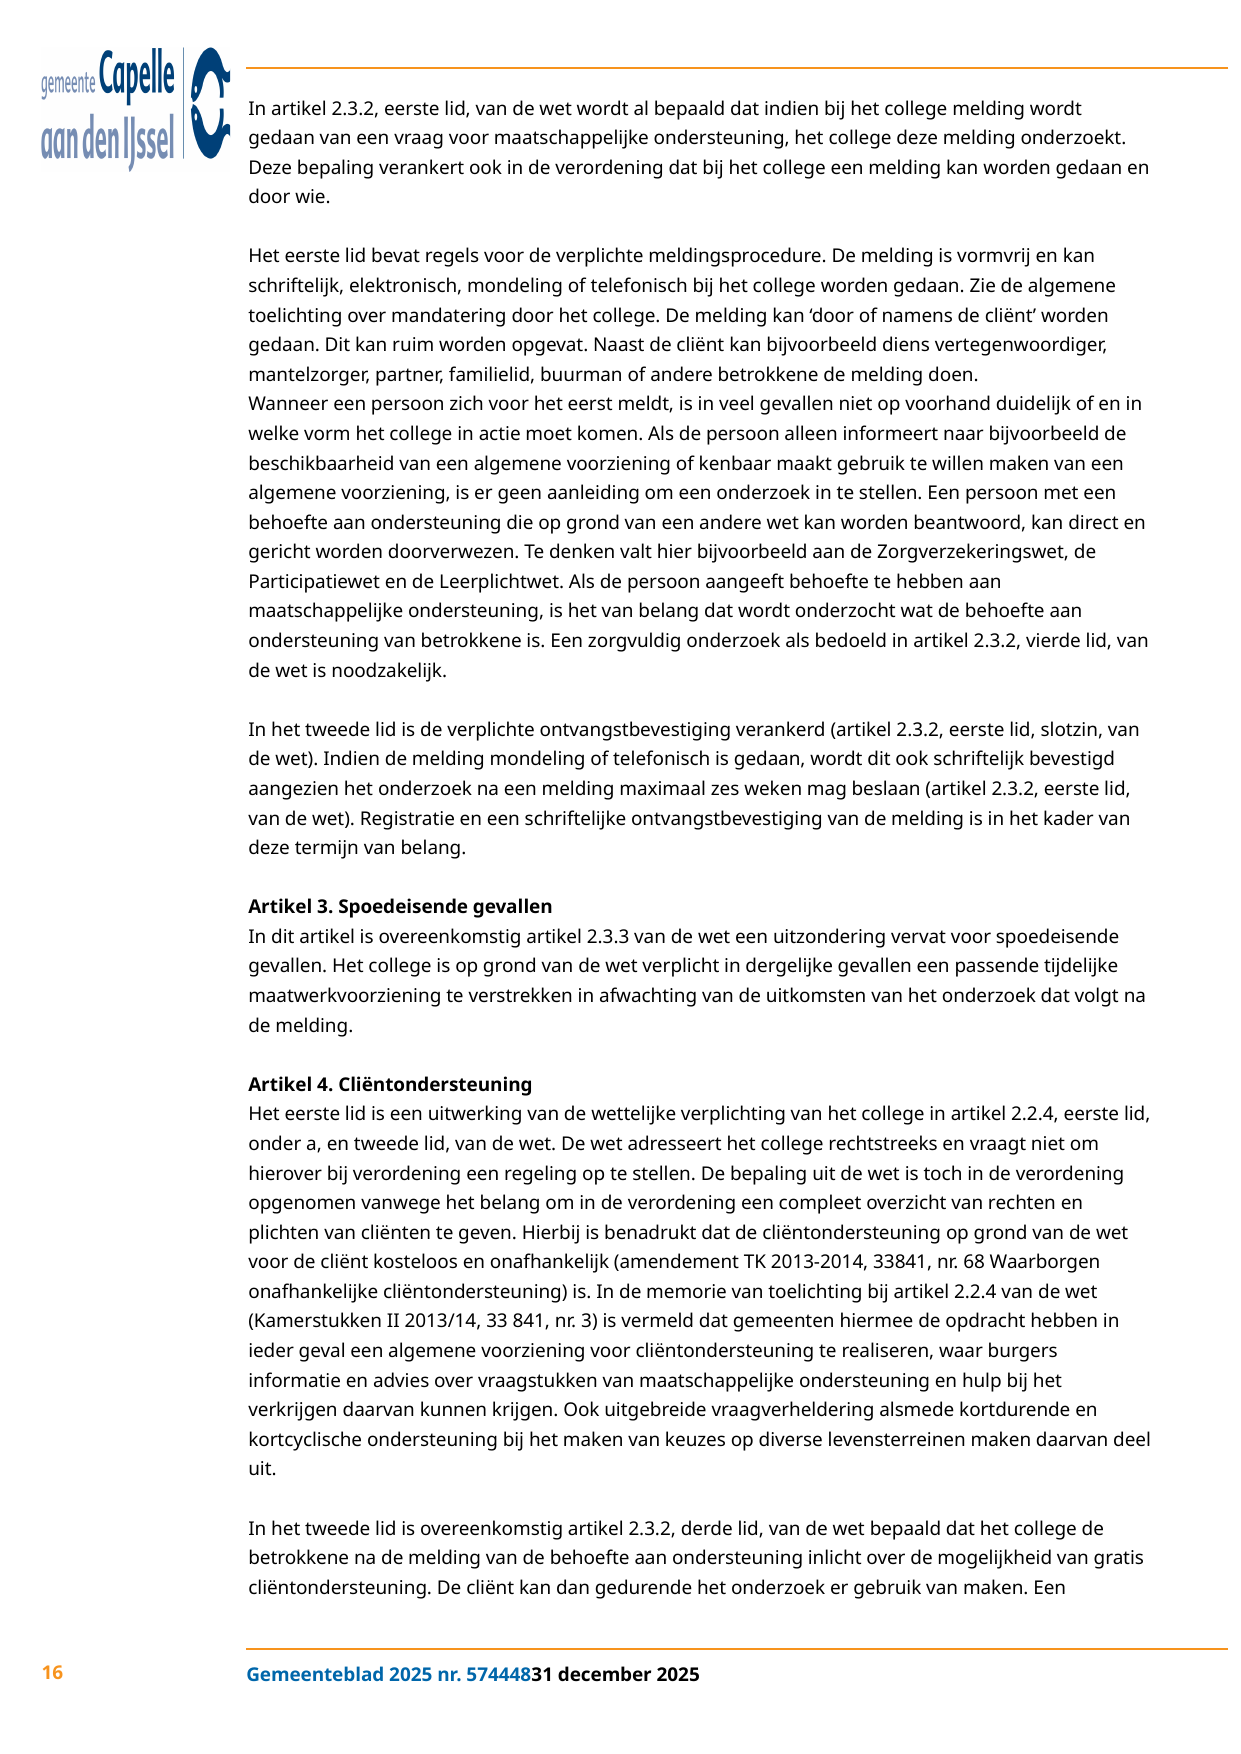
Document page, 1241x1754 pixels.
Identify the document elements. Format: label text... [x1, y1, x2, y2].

text Het eerste lid is een uitwerking van de wettelijke verplichting van het college in artikel 2.2.4, eerste lid, onder a, en tweede lid, van de wet. De wet adresseert het college rechtstreeks en vraagt niet om hierover bij verordening een regeling op te stellen. De bepaling uit de wet is toch in de verordening opgenomen vanwege het belang om in de verordening een compleet overzicht van rechten en plichten van cliënten te geven. Hierbij is benadrukt dat de cliëntondersteuning op grond van de wet voor de cliënt kosteloos en onafhankelijk (amendement TK 2013-2014, 33841, nr. 68 Waarborgen onafhankelijke cliëntondersteuning) is. In de memorie van toelichting bij artikel 2.2.4 van de wet (Kamerstukken II 2013/14, 33 841, nr. 3) is vermeld dat gemeenten hiermee de opdracht hebben in ieder geval een algemene voorziening voor cliëntondersteuning te realiseren, waar burgers informatie en advies over vraagstukken van maatschappelijke ondersteuning en hulp bij het verkrijgen daarvan kunnen krijgen. Ook uitgebreide vraagverheldering alsmede kortdurende en kortcyclische ondersteuning bij het maken van keuzes op diverse levensterreinen maken daarvan deel uit. [248, 1101, 1152, 1481]
text Wanneer een persoon zich voor het eerst meldt, is in veel gevallen niet op voorhand duidelijk of en in welke vorm het college in actie moet komen. Als de persoon alleen informeert naar bijvoorbeeld de beschikbaarheid van een algemene voorziening of kenbaar maakt gebruik te willen maken van een algemene voorziening, is er geen aanleiding om een onderzoek in te stellen. Een persoon met een behoefte aan ondersteuning die op grond van een andere wet kan worden beantwoord, kan direct en gericht worden doorverwezen. Te denken valt hier bijvoorbeeld aan de Zorgverzekeringswet, de Participatiewet en de Leerplichtwet. Als de persoon aangeeft behoefte te hebben aan maatschappelijke ondersteuning, is het van belang dat wordt onderzocht wat de behoefte aan ondersteuning van betrokkene is. Een zorgvuldig onderzoek als bedoeld in artikel 2.3.2, vierde lid, van de wet is noodzakelijk. [248, 391, 1152, 683]
text Artikel 3. Spoedeisende gevallen [248, 893, 1152, 919]
picture [41, 47, 231, 172]
text Artikel 4. Cliëntondersteuning [248, 1071, 1152, 1097]
text In artikel 2.3.2, eerste lid, van de wet wordt al bepaald dat indien bij het college melding wordt gedaan van een vraag voor maatschappelijke ondersteuning, het college deze melding onderzoekt. Deze bepaling verankert ook in de verordening dat bij het college een melding kan worden gedaan en door wie. [248, 95, 1152, 209]
text In dit artikel is overeenkomstig artikel 2.3.3 van de wet een uitzondering vervat voor spoedeisende gevallen. Het college is op grond van de wet verplicht in dergelijke gevallen een passende tijdelijke maatwerkvoorziening te verstrekken in afwachting van de uitkomsten van het onderzoek dat volgt na de melding. [248, 923, 1152, 1038]
text In het tweede lid is de verplichte ontvangstbevestiging verankerd (artikel 2.3.2, eerste lid, slotzin, van de wet). Indien de melding mondeling of telefonisch is gedaan, wordt dit ook schriftelijk bevestigd aangezien het onderzoek na een melding maximaal zes weken mag beslaan (artikel 2.3.2, eerste lid, van de wet). Registratie en een schriftelijke ontvangstbevestiging van de melding is in het kader van deze termijn van belang. [248, 716, 1152, 860]
text In het tweede lid is overeenkomstig artikel 2.3.2, derde lid, van de wet bepaald dat het college de betrokkene na de melding van de behoefte aan ondersteuning inlicht over de mogelijkheid van gratis cliëntondersteuning. De cliënt kan dan gedurende het onderzoek er gebruik van maken. Een [248, 1515, 1152, 1600]
text Het eerste lid bevat regels voor de verplichte meldingsprocedure. De melding is vormvrij en kan schriftelijk, elektronisch, mondeling of telefonisch bij het college worden gedaan. Zie de algemene toelichting over mandatering door het college. De melding kan ‘door of namens de cliënt’ worden gedaan. Dit kan ruim worden opgevat. Naast de cliënt kan bijvoorbeeld diens vertegenwoordiger, mantelzorger, partner, familielid, buurman of andere betrokkene de melding doen. [248, 243, 1152, 387]
